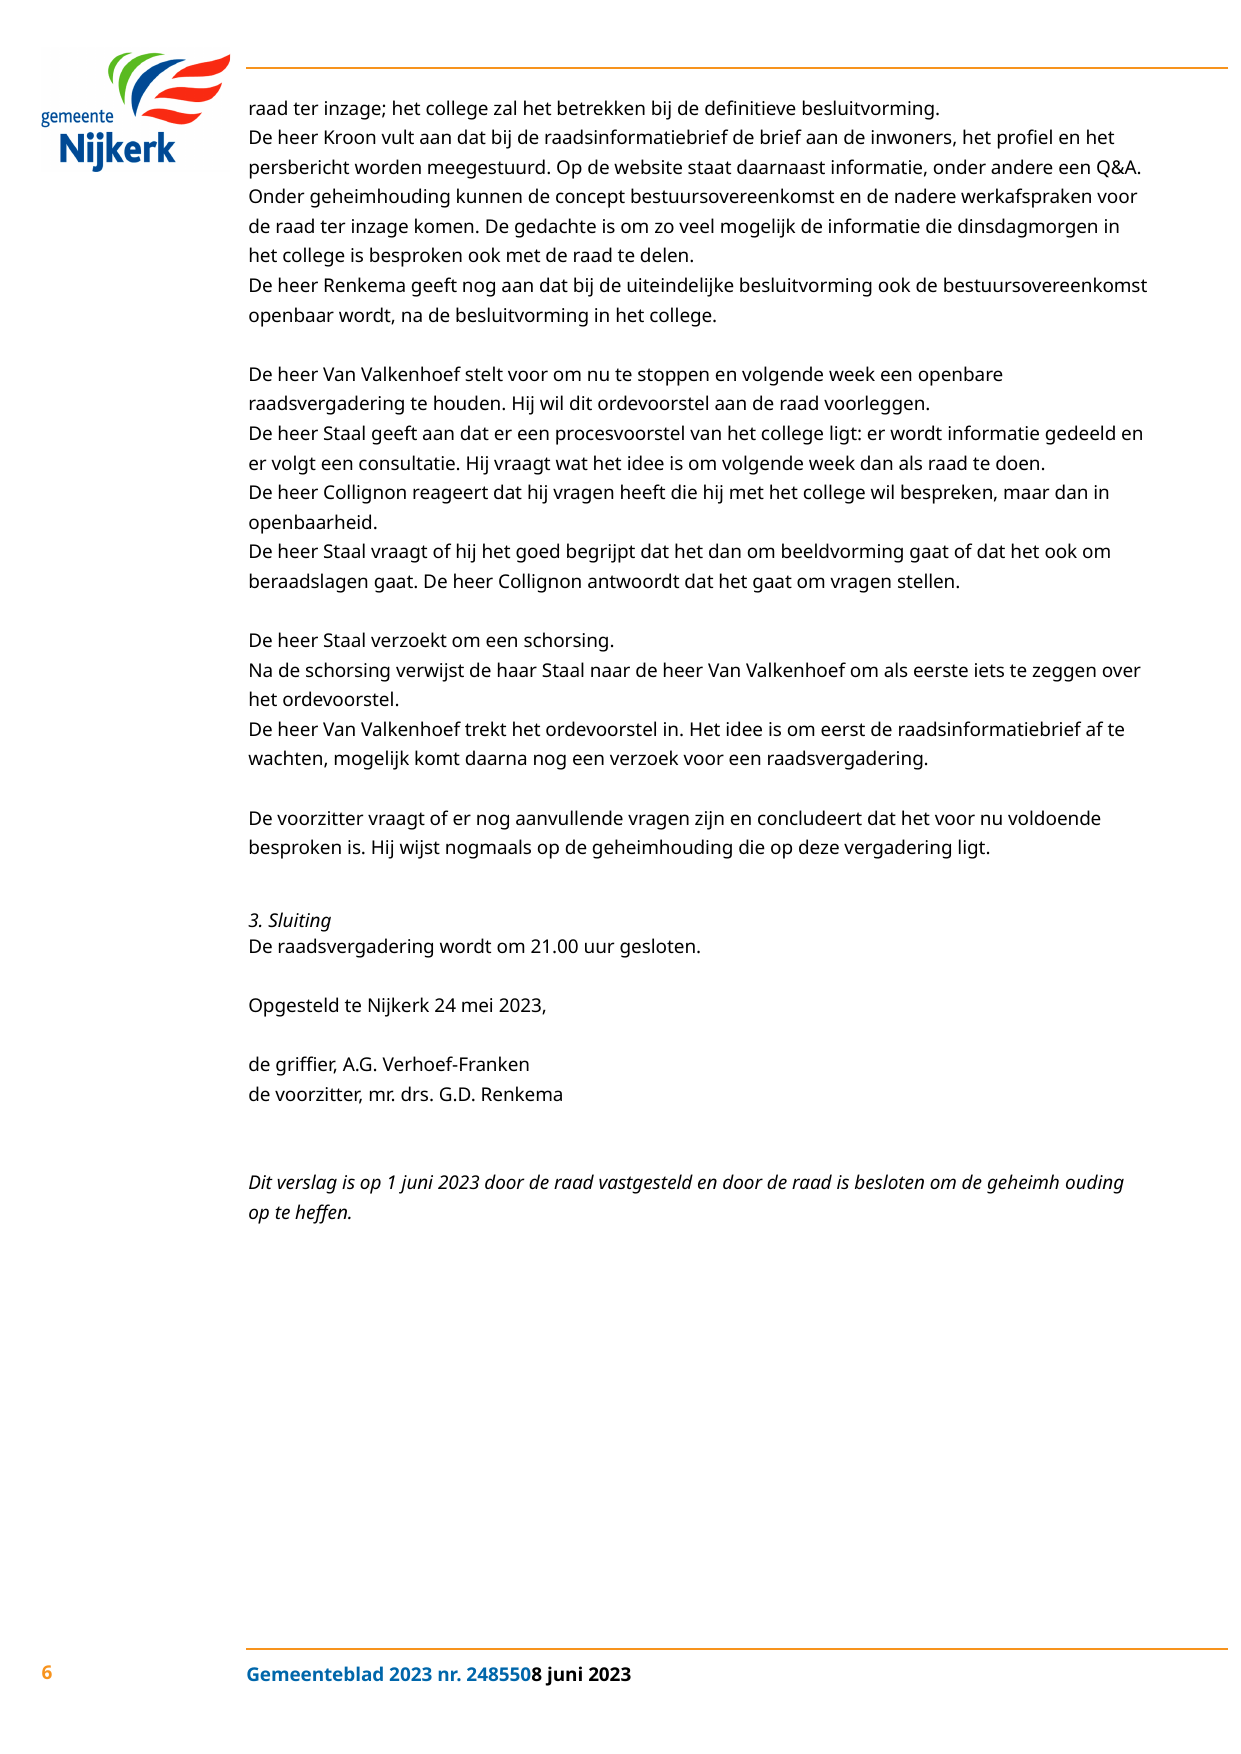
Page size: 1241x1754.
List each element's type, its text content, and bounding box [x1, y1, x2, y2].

text raad ter inzage; het college zal het betrekken bij de definitieve besluitvorming. [248, 95, 1152, 121]
text De heer Staal vraagt of hij het goed begrijpt dat het dan om beeldvorming gaat of dat het ook om beraadslagen gaat. De heer Collignon antwoordt dat het gaat om vragen stellen. [248, 538, 1152, 594]
text de voorzitter, mr. drs. G.D. Renkema [248, 1081, 1152, 1106]
text De heer Collignon reageert dat hij vragen heeft die hij met het college wil bespreken, maar dan in openbaarheid. [248, 479, 1152, 535]
text De heer Renkema geeft nog aan dat bij de uiteindelijke besluitvorming ook de bestuursovereenkomst openbaar wordt, na de besluitvorming in het college. [248, 272, 1152, 328]
text De raadsvergadering wordt om 21.00 uur gesloten. [248, 933, 1152, 958]
text de griffier, A.G. Verhoef-Franken [248, 1051, 1152, 1077]
text De heer Van Valkenhoef stelt voor om nu te stoppen en volgende week een openbare raadsvergadering te houden. Hij wil dit ordevoorstel aan de raad voorleggen. [248, 361, 1152, 416]
text 3. Sluiting [248, 907, 1152, 933]
picture [41, 47, 231, 172]
text Na de schorsing verwijst de haar Staal naar de heer Van Valkenhoef om als eerste iets te zeggen over het ordevoorstel. [248, 657, 1152, 712]
text De heer Van Valkenhoef trekt het ordevoorstel in. Het idee is om eerst de raadsinformatiebrief af te wachten, mogelijk komt daarna nog een verzoek voor een raadsvergadering. [248, 716, 1152, 771]
text De heer Staal geeft aan dat er een procesvoorstel van het college ligt: er wordt informatie gedeeld en er volgt een consultatie. Hij vraagt wat het idee is om volgende week dan als raad te doen. [248, 420, 1152, 476]
text Dit verslag is op 1 juni 2023 door de raad vastgesteld en door de raad is besloten om de geheimh ouding op te heffen. [248, 1169, 1152, 1225]
text Opgesteld te Nijkerk 24 mei 2023, [248, 992, 1152, 1018]
text De heer Staal verzoekt om een schorsing. [248, 627, 1152, 653]
text De voorzitter vraagt of er nog aanvullende vragen zijn en concludeert dat het voor nu voldoende besproken is. Hij wijst nogmaals op de geheimhouding die op deze vergadering ligt. [248, 805, 1152, 860]
text De heer Kroon vult aan dat bij de raadsinformatiebrief de brief aan de inwoners, het profiel en het persbericht worden meegestuurd. Op de website staat daarnaast informatie, onder andere een Q&A. Onder geheimhouding kunnen de concept bestuursovereenkomst en de nadere werkafspraken voor de raad ter inzage komen. De gedachte is om zo veel mogelijk de informatie die dinsdagmorgen in het college is besproken ook met de raad te delen. [248, 124, 1152, 268]
